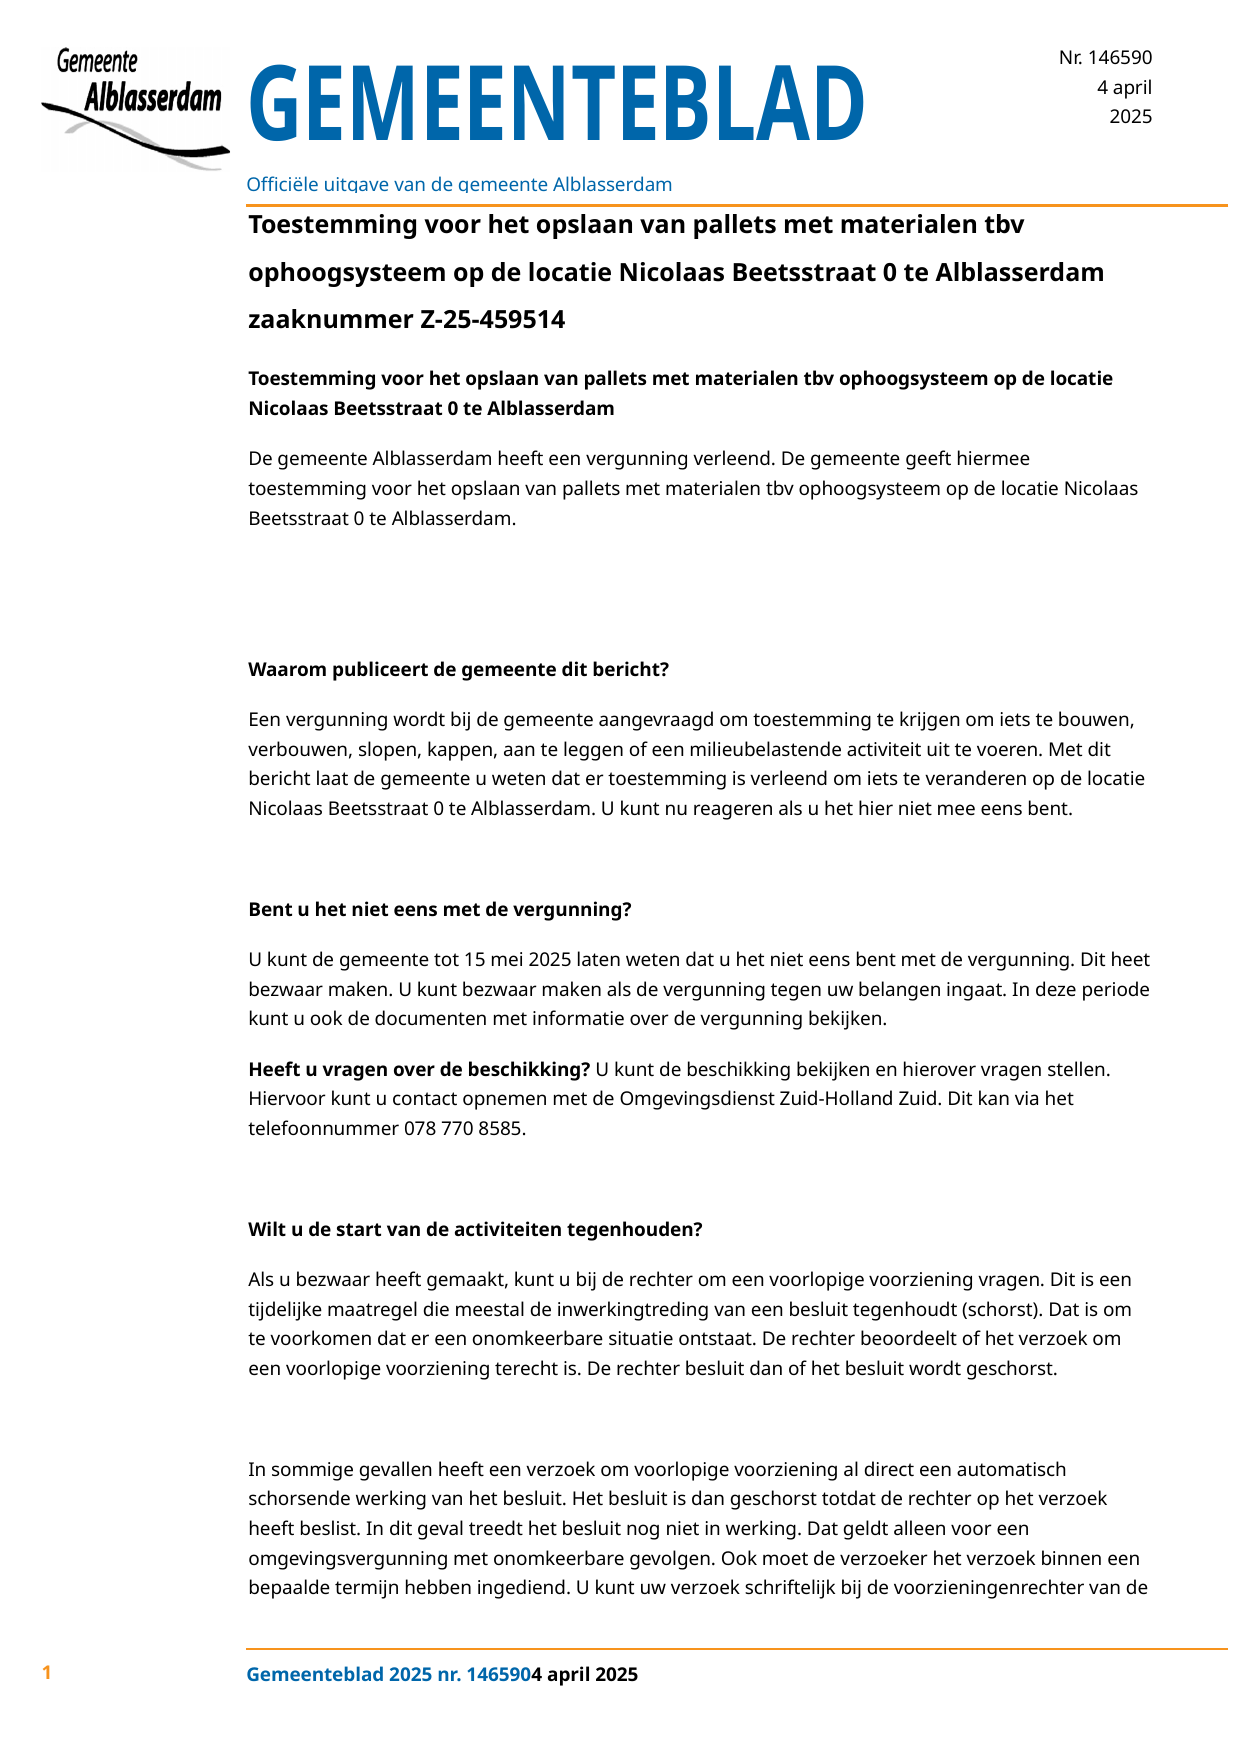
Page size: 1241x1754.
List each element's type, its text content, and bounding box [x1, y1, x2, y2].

text De gemeente Alblasserdam heeft een vergunning verleend. De gemeente geeft hiermee toestemming voor het opslaan van pallets met materialen tbv ophoogsysteem op de locatie Nicolaas Beetsstraat 0 te Alblasserdam. [248, 446, 1152, 530]
text Waarom publiceert de gemeente dit bericht? [248, 656, 1152, 682]
text Toestemming voor het opslaan van pallets met materialen tbv ophoogsysteem op de locatie Nicolaas Beetsstraat 0 te Alblasserdam [248, 366, 1152, 421]
text Bent u het niet eens met de vergunning? [248, 896, 1152, 922]
text In sommige gevallen heeft een verzoek om voorlopige voorziening al direct een automatisch schorsende werking van het besluit. Het besluit is dan geschorst totdat de rechter op het verzoek heeft beslist. In dit geval treedt het besluit nog niet in werking. Dat geldt alleen voor een omgevingsvergunning met onomkeerbare gevolgen. Ook moet de verzoeker het verzoek binnen een bepaalde termijn hebben ingediend. U kunt uw verzoek schriftelijk bij de voorzieningenrechter van de [248, 1456, 1152, 1600]
picture [41, 47, 231, 172]
text Toestemming voor het opslaan van pallets met materialen tbv ophoogsysteem op de locatie Nicolaas Beetsstraat 0 te Alblasserdam zaaknummer Z-25-459514 [248, 207, 1152, 336]
text Heeft u vragen over de beschikking? U kunt de beschikking bekijken en hierover vragen stellen. Hiervoor kunt u contact opnemen met de Omgevingsdienst Zuid-Holland Zuid. Dit kan via het telefoonnummer 078 770 8585. [248, 1056, 1152, 1141]
text Als u bezwaar heeft gemaakt, kunt u bij de rechter om een voorlopige voorziening vragen. Dit is een tijdelijke maatregel die meestal de inwerkingtreding van een besluit tegenhoudt (schorst). Dat is om te voorkomen dat er een onomkeerbare situatie ontstaat. De rechter beoordeelt of het verzoek om een voorlopige voorziening terecht is. De rechter besluit dan of het besluit wordt geschorst. [248, 1266, 1152, 1381]
text Wilt u de start van de activiteiten tegenhouden? [248, 1216, 1152, 1242]
text Een vergunning wordt bij de gemeente aangevraagd om toestemming te krijgen om iets te bouwen, verbouwen, slopen, kappen, aan te leggen of een milieubelastende activiteit uit te voeren. Met dit bericht laat de gemeente u weten dat er toestemming is verleend om iets te veranderen op de locatie Nicolaas Beetsstraat 0 te Alblasserdam. U kunt nu reageren als u het hier niet mee eens bent. [248, 706, 1152, 821]
text U kunt de gemeente tot 15 mei 2025 laten weten dat u het niet eens bent met de vergunning. Dit heet bezwaar maken. U kunt bezwaar maken als de vergunning tegen uw belangen ingaat. In deze periode kunt u ook de documenten met informatie over de vergunning bekijken. [248, 946, 1152, 1031]
